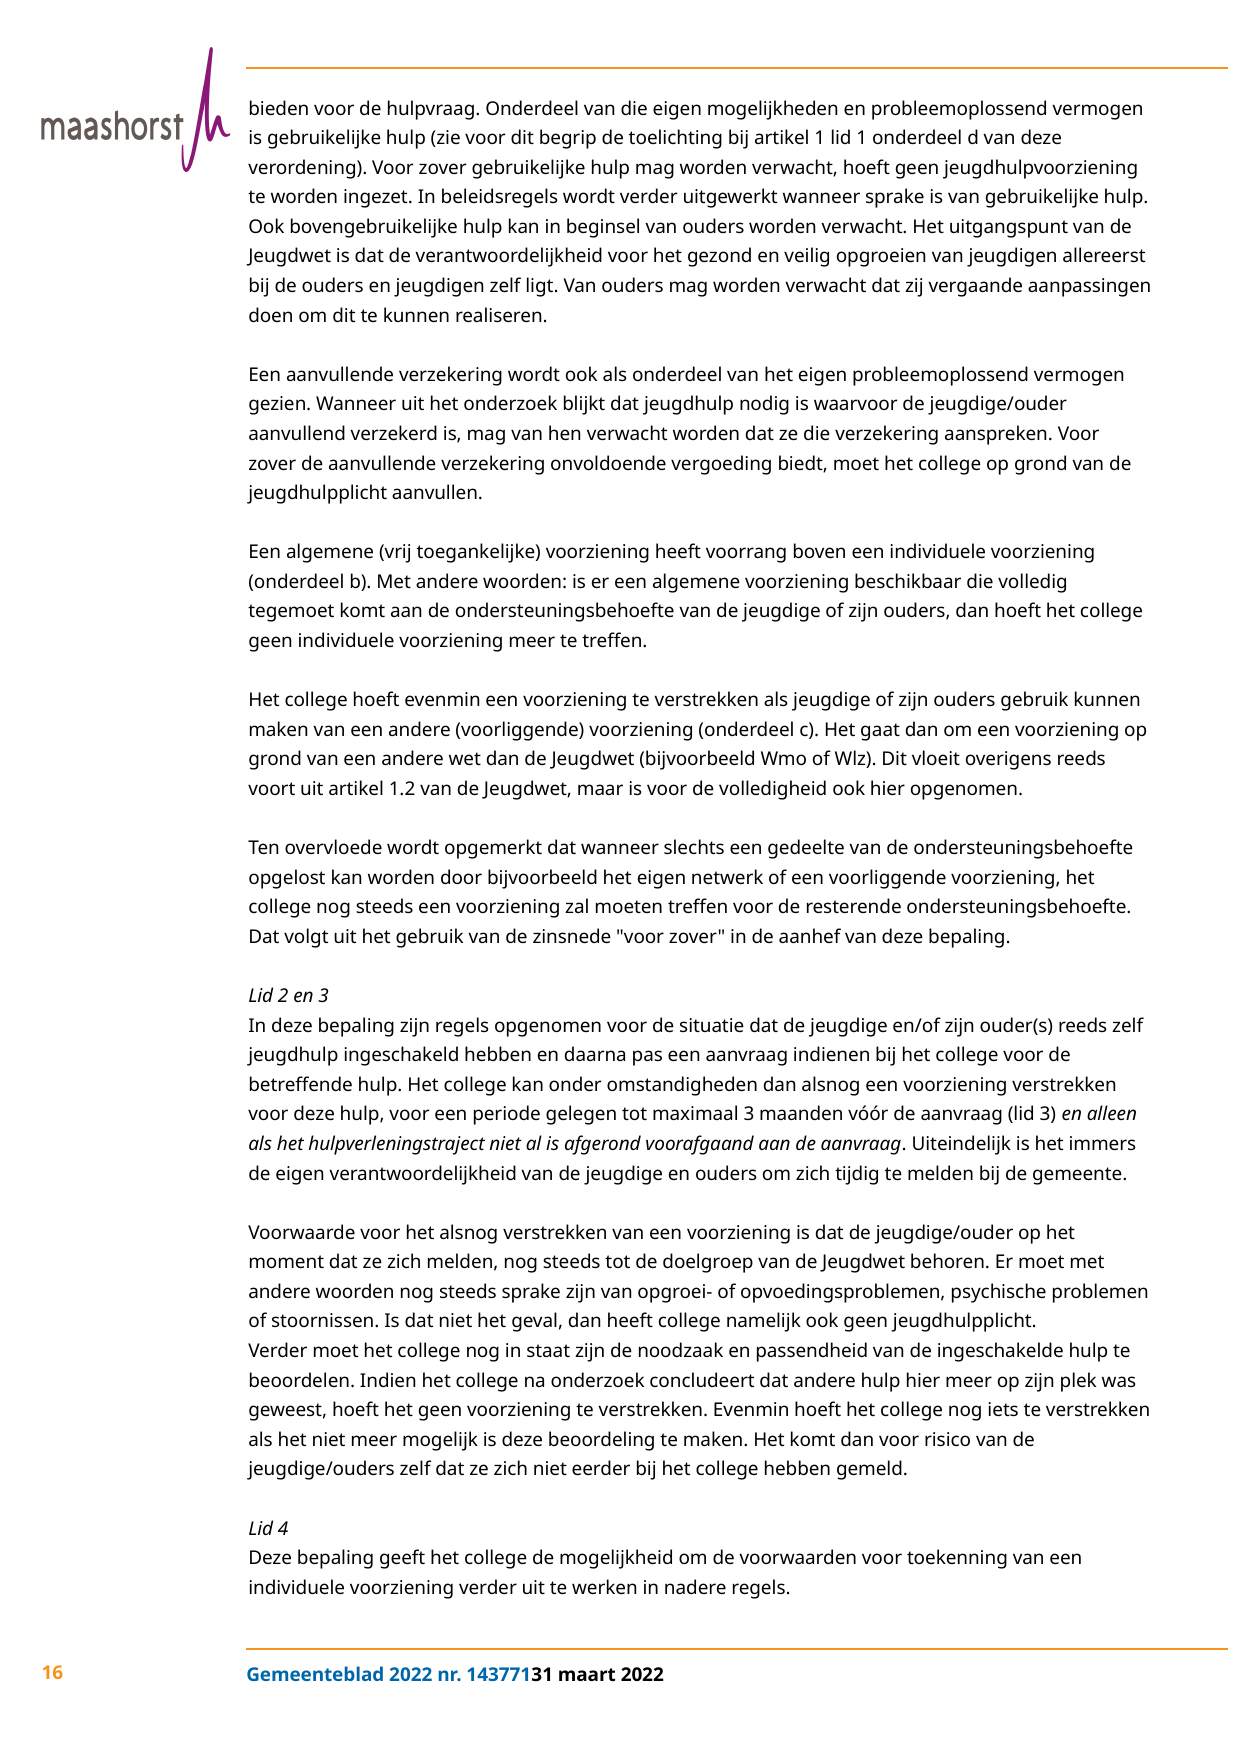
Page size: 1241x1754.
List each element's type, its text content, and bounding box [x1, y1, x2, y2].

text Verder moet het college nog in staat zijn de noodzaak en passendheid van de ingeschakelde hulp te beoordelen. Indien het college na onderzoek concludeert dat andere hulp hier meer op zijn plek was geweest, hoeft het geen voorziening te verstrekken. Evenmin hoeft het college nog iets te verstrekken als het niet meer mogelijk is deze beoordeling te maken. Het komt dan voor risico van de jeugdige/ouders zelf dat ze zich niet eerder bij het college hebben gemeld. [248, 1337, 1152, 1481]
text Ook bovengebruikelijke hulp kan in beginsel van ouders worden verwacht. Het uitgangspunt van de Jeugdwet is dat de verantwoordelijkheid voor het gezond en veilig opgroeien van jeugdigen allereerst bij de ouders en jeugdigen zelf ligt. Van ouders mag worden verwacht dat zij vergaande aanpassingen doen om dit te kunnen realiseren. [248, 213, 1152, 328]
text Een aanvullende verzekering wordt ook als onderdeel van het eigen probleemoplossend vermogen gezien. Wanneer uit het onderzoek blijkt dat jeugdhulp nodig is waarvoor de jeugdige/ouder aanvullend verzekerd is, mag van hen verwacht worden dat ze die verzekering aanspreken. Voor zover de aanvullende verzekering onvoldoende vergoeding biedt, moet het college op grond van de jeugdhulpplicht aanvullen. [248, 361, 1152, 505]
text Lid 4 [248, 1515, 1152, 1541]
text Voorwaarde voor het alsnog verstrekken van een voorziening is dat de jeugdige/ouder op het moment dat ze zich melden, nog steeds tot de doelgroep van de Jeugdwet behoren. Er moet met andere woorden nog steeds sprake zijn van opgroei- of opvoedingsproblemen, psychische problemen of stoornissen. Is dat niet het geval, dan heeft college namelijk ook geen jeugdhulpplicht. [248, 1219, 1152, 1333]
text Een algemene (vrij toegankelijke) voorziening heeft voorrang boven een individuele voorziening (onderdeel b). Met andere woorden: is er een algemene voorziening beschikbaar die volledig tegemoet komt aan de ondersteuningsbehoefte van de jeugdige of zijn ouders, dan hoeft het college geen individuele voorziening meer te treffen. [248, 538, 1152, 653]
text bieden voor de hulpvraag. Onderdeel van die eigen mogelijkheden en probleemoplossend vermogen is gebruikelijke hulp (zie voor dit begrip de toelichting bij artikel 1 lid 1 onderdeel d van deze verordening). Voor zover gebruikelijke hulp mag worden verwacht, hoeft geen jeugdhulpvoorziening te worden ingezet. In beleidsregels wordt verder uitgewerkt wanneer sprake is van gebruikelijke hulp. [248, 95, 1152, 209]
text Deze bepaling geeft het college de mogelijkheid om de voorwaarden voor toekenning van een individuele voorziening verder uit te werken in nadere regels. [248, 1544, 1152, 1600]
text In deze bepaling zijn regels opgenomen voor de situatie dat de jeugdige en/of zijn ouder(s) reeds zelf jeugdhulp ingeschakeld hebben en daarna pas een aanvraag indienen bij het college voor de betreffende hulp. Het college kan onder omstandigheden dan alsnog een voorziening verstrekken voor deze hulp, voor een periode gelegen tot maximaal 3 maanden vóór de aanvraag (lid 3) en alleen als het hulpverleningstraject niet al is afgerond voorafgaand aan de aanvraag. Uiteindelijk is het immers de eigen verantwoordelijkheid van de jeugdige en ouders om zich tijdig te melden bij de gemeente. [248, 1012, 1152, 1186]
text Ten overvloede wordt opgemerkt dat wanneer slechts een gedeelte van de ondersteuningsbehoefte opgelost kan worden door bijvoorbeeld het eigen netwerk of een voorliggende voorziening, het college nog steeds een voorziening zal moeten treffen voor de resterende ondersteuningsbehoefte. Dat volgt uit het gebruik van de zinsnede "voor zover" in de aanhef van deze bepaling. [248, 834, 1152, 949]
picture [41, 47, 231, 172]
text Het college hoeft evenmin een voorziening te verstrekken als jeugdige of zijn ouders gebruik kunnen maken van een andere (voorliggende) voorziening (onderdeel c). Het gaat dan om een voorziening op grond van een andere wet dan de Jeugdwet (bijvoorbeeld Wmo of Wlz). Dit vloeit overigens reeds voort uit artikel 1.2 van de Jeugdwet, maar is voor de volledigheid ook hier opgenomen. [248, 686, 1152, 801]
text Lid 2 en 3 [248, 982, 1152, 1008]
